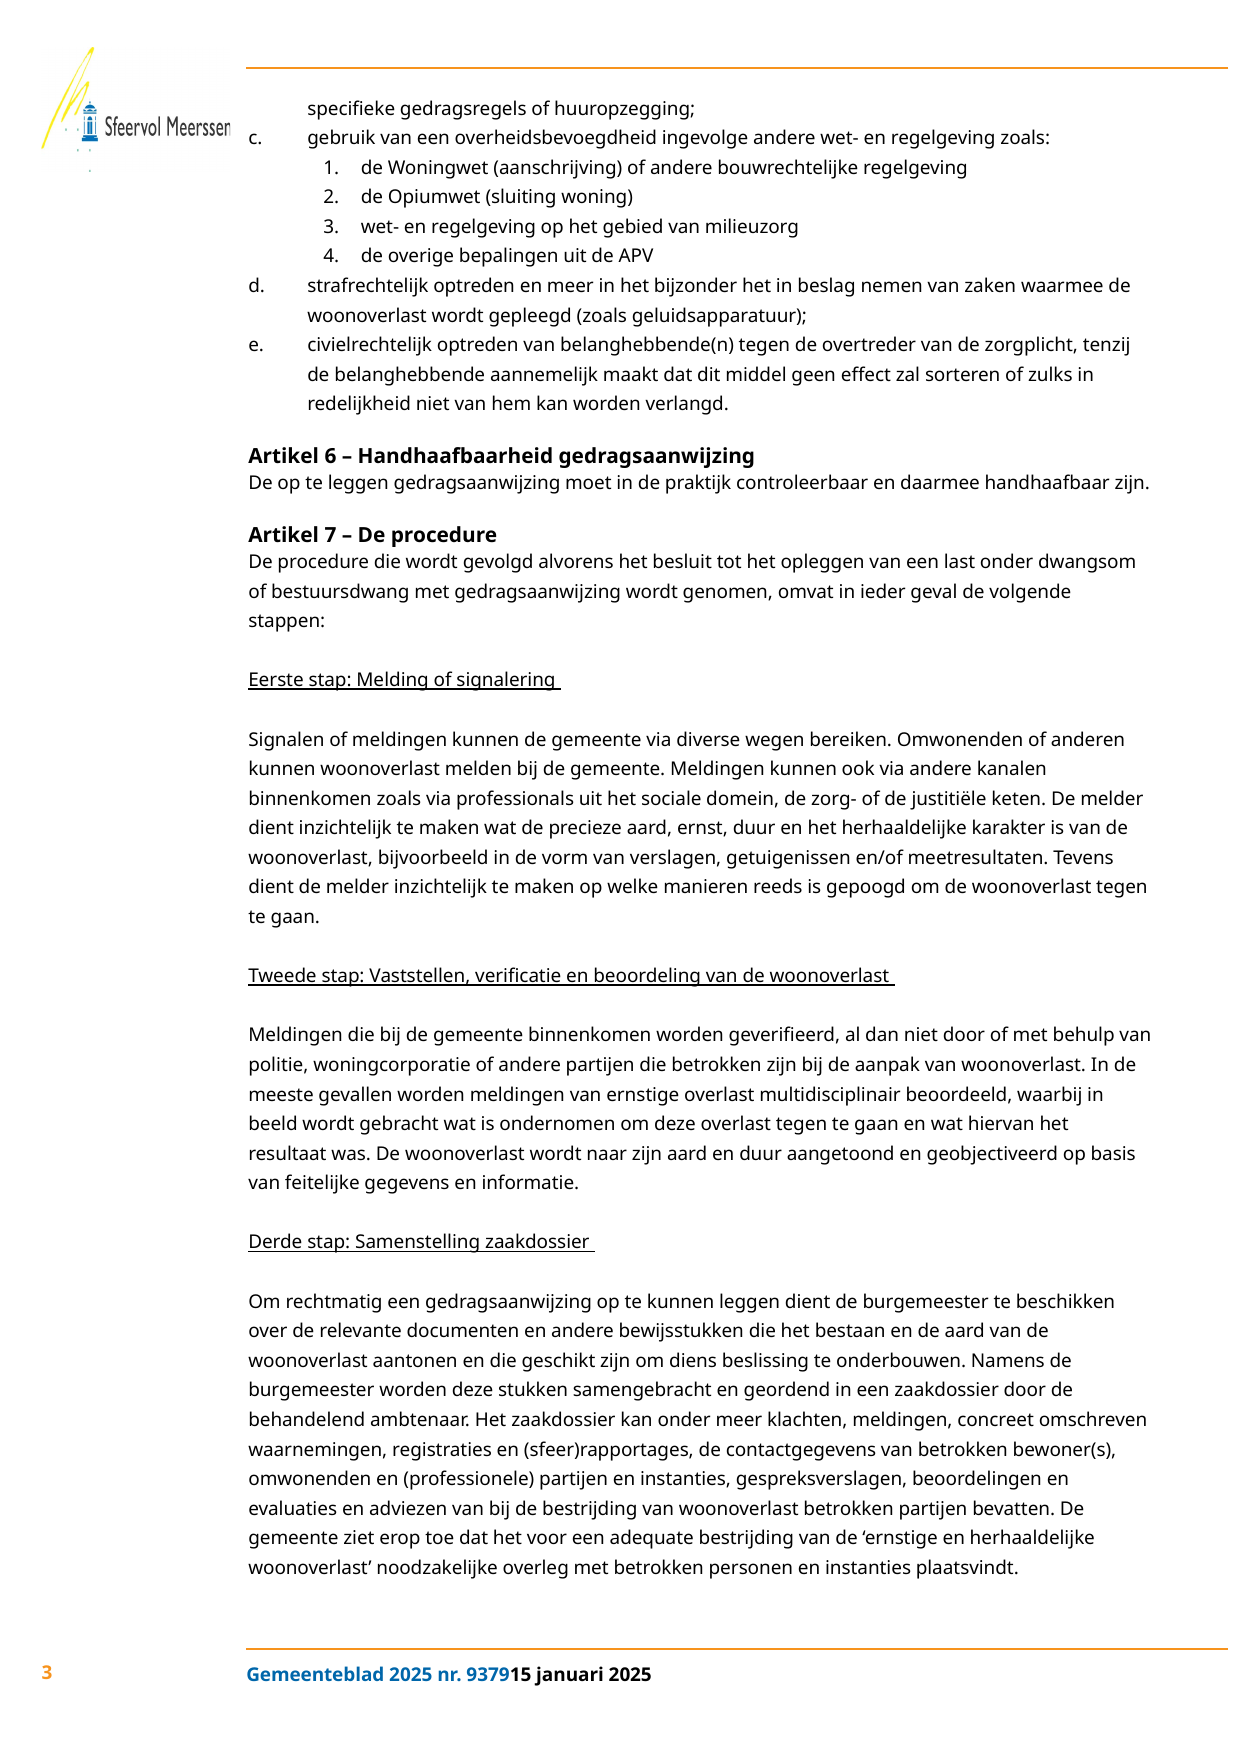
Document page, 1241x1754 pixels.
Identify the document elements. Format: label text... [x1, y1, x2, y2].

list de Opiumwet (sluiting woning) [323, 183, 1152, 209]
text Eerste stap: Melding of signalering [248, 667, 1152, 692]
text Artikel 7 – De procedure [248, 520, 1152, 548]
text Om rechtmatig een gedragsaanwijzing op te kunnen leggen dient de burgemeester te beschikken over de relevante documenten en andere bewijsstukken die het bestaan en de aard van de woonoverlast aantonen en die geschikt zijn om diens beslissing te onderbouwen. Namens de burgemeester worden deze stukken samengebracht en geordend in een zaakdossier door de behandelend ambtenaar. Het zaakdossier kan onder meer klachten, meldingen, concreet omschreven waarnemingen, registraties en (sfeer)rapportages, de contactgegevens van betrokken bewoner(s), omwonenden en (professionele) partijen en instanties, gespreksverslagen, beoordelingen en evaluaties en adviezen van bij de bestrijding van woonoverlast betrokken partijen bevatten. De gemeente ziet erop toe dat het voor een adequate bestrijding van de ‘ernstige en herhaaldelijke woonoverlast’ noodzakelijke overleg met betrokken personen en instanties plaatsvindt. [248, 1288, 1152, 1580]
list civielrechtelijk optreden van belanghebbende(n) tegen de overtreder van de zorgplicht, tenzij de belanghebbende aannemelijk maakt dat dit middel geen effect zal sorteren of zulks in redelijkheid niet van hem kan worden verlangd. [248, 331, 1152, 416]
text Artikel 6 – Handhaafbaarheid gedragsaanwijzing [248, 441, 1152, 469]
text De procedure die wordt gevolgd alvorens het besluit tot het opleggen van een last onder dwangsom of bestuursdwang met gedragsaanwijzing wordt genomen, omvat in ieder geval de volgende stappen: [248, 548, 1152, 633]
text De op te leggen gedragsaanwijzing moet in de praktijk controleerbaar en daarmee handhaafbaar zijn. [248, 469, 1152, 495]
list gebruik van een overheidsbevoegdheid ingevolge andere wet- en regelgeving zoals: [248, 124, 1152, 150]
list strafrechtelijk optreden en meer in het bijzonder het in beslag nemen van zaken waarmee de woonoverlast wordt gepleegd (zoals geluidsapparatuur); [248, 272, 1152, 328]
list specifieke gedragsregels of huuropzegging; [248, 95, 1152, 121]
list de Woningwet (aanschrijving) of andere bouwrechtelijke regelgeving [323, 154, 1152, 180]
text Meldingen die bij de gemeente binnenkomen worden geverifieerd, al dan niet door of met behulp van politie, woningcorporatie of andere partijen die betrokken zijn bij de aanpak van woonoverlast. In de meeste gevallen worden meldingen van ernstige overlast multidisciplinair beoordeeld, waarbij in beeld wordt gebracht wat is ondernomen om deze overlast tegen te gaan en wat hiervan het resultaat was. De woonoverlast wordt naar zijn aard en duur aangetoond en geobjectiveerd op basis van feitelijke gegevens en informatie. [248, 1022, 1152, 1195]
text Derde stap: Samenstelling zaakdossier [248, 1229, 1152, 1254]
list wet- en regelgeving op het gebied van milieuzorg [323, 213, 1152, 239]
text Signalen of meldingen kunnen de gemeente via diverse wegen bereiken. Omwonenden of anderen kunnen woonoverlast melden bij de gemeente. Meldingen kunnen ook via andere kanalen binnenkomen zoals via professionals uit het sociale domein, de zorg- of de justitiële keten. De melder dient inzichtelijk te maken wat de precieze aard, ernst, duur en het herhaaldelijke karakter is van de woonoverlast, bijvoorbeeld in de vorm van verslagen, getuigenissen en/of meetresultaten. Tevens dient de melder inzichtelijk te maken op welke manieren reeds is gepoogd om de woonoverlast tegen te gaan. [248, 726, 1152, 929]
list de overige bepalingen uit de APV [323, 243, 1152, 268]
picture [41, 47, 231, 172]
text Tweede stap: Vaststellen, verificatie en beoordeling van de woonoverlast [248, 962, 1152, 988]
